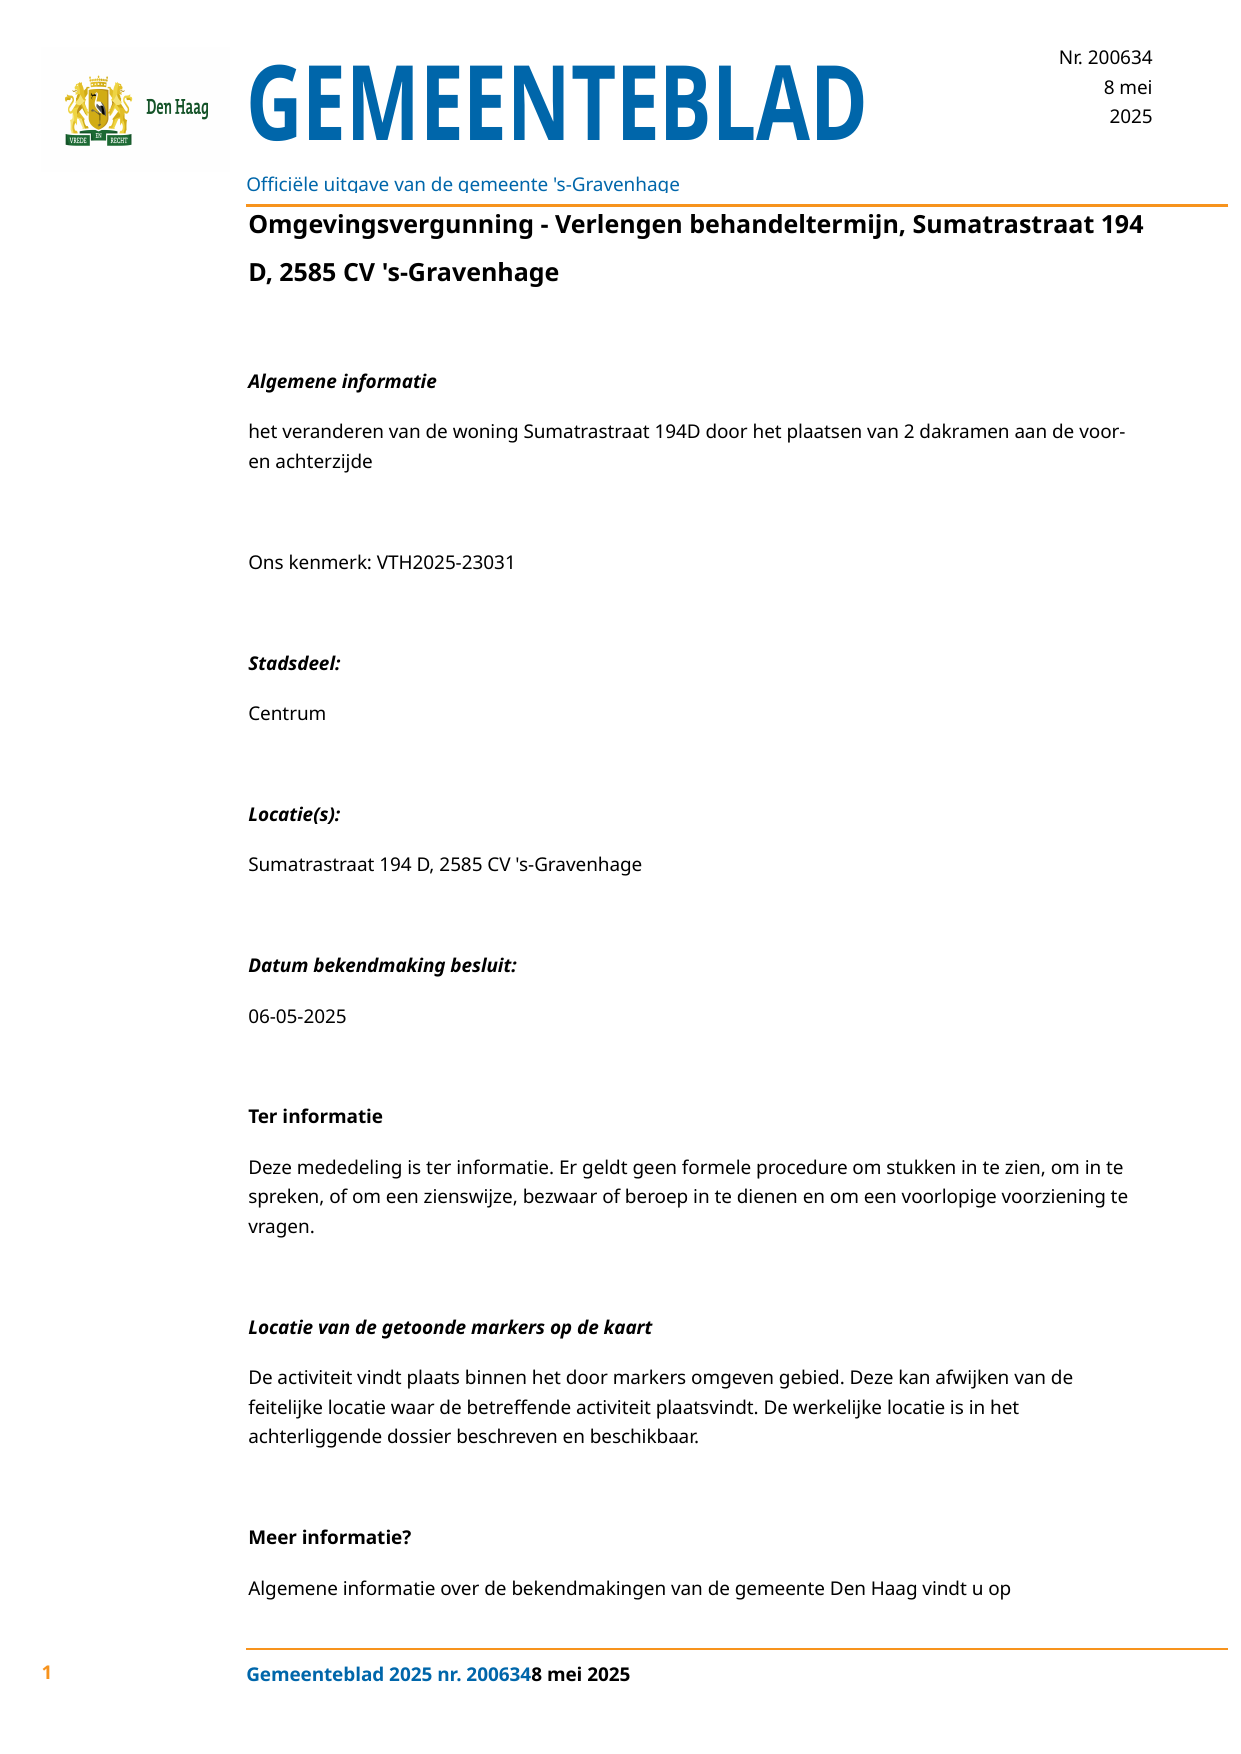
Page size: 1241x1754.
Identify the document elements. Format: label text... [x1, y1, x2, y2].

text Meer informatie? [248, 1524, 1152, 1550]
text 06-05-2025 [248, 1003, 1152, 1029]
text Ter informatie [248, 1104, 1152, 1129]
text Algemene informatie [248, 368, 1152, 394]
picture [41, 47, 231, 172]
text Locatie van de getoonde markers op de kaart [248, 1314, 1152, 1340]
text Deze mededeling is ter informatie. Er geldt geen formele procedure om stukken in te zien, om in te spreken, of om een zienswijze, bezwaar of beroep in te dienen en om een voorlopige voorziening te vragen. [248, 1154, 1152, 1239]
text De activiteit vindt plaats binnen het door markers omgeven gebied. Deze kan afwijken van de feitelijke locatie waar de betreffende activiteit plaatsvindt. De werkelijke locatie is in het achterliggende dossier beschreven en beschikbaar. [248, 1364, 1152, 1449]
text Centrum [248, 700, 1152, 726]
text Locatie(s): [248, 801, 1152, 827]
text Omgevingsvergunning - Verlengen behandeltermijn, Sumatrastraat 194 D, 2585 CV 's-Gravenhage [248, 207, 1152, 288]
text Stadsdeel: [248, 650, 1152, 676]
text Datum bekendmaking besluit: [248, 952, 1152, 978]
text Sumatrastraat 194 D, 2585 CV 's-Gravenhage [248, 852, 1152, 877]
text Algemene informatie over de bekendmakingen van de gemeente Den Haag vindt u op [248, 1575, 1152, 1601]
text het veranderen van de woning Sumatrastraat 194D door het plaatsen van 2 dakramen aan de voor- en achterzijde [248, 419, 1152, 474]
text Ons kenmerk: VTH2025-23031 [248, 549, 1152, 575]
